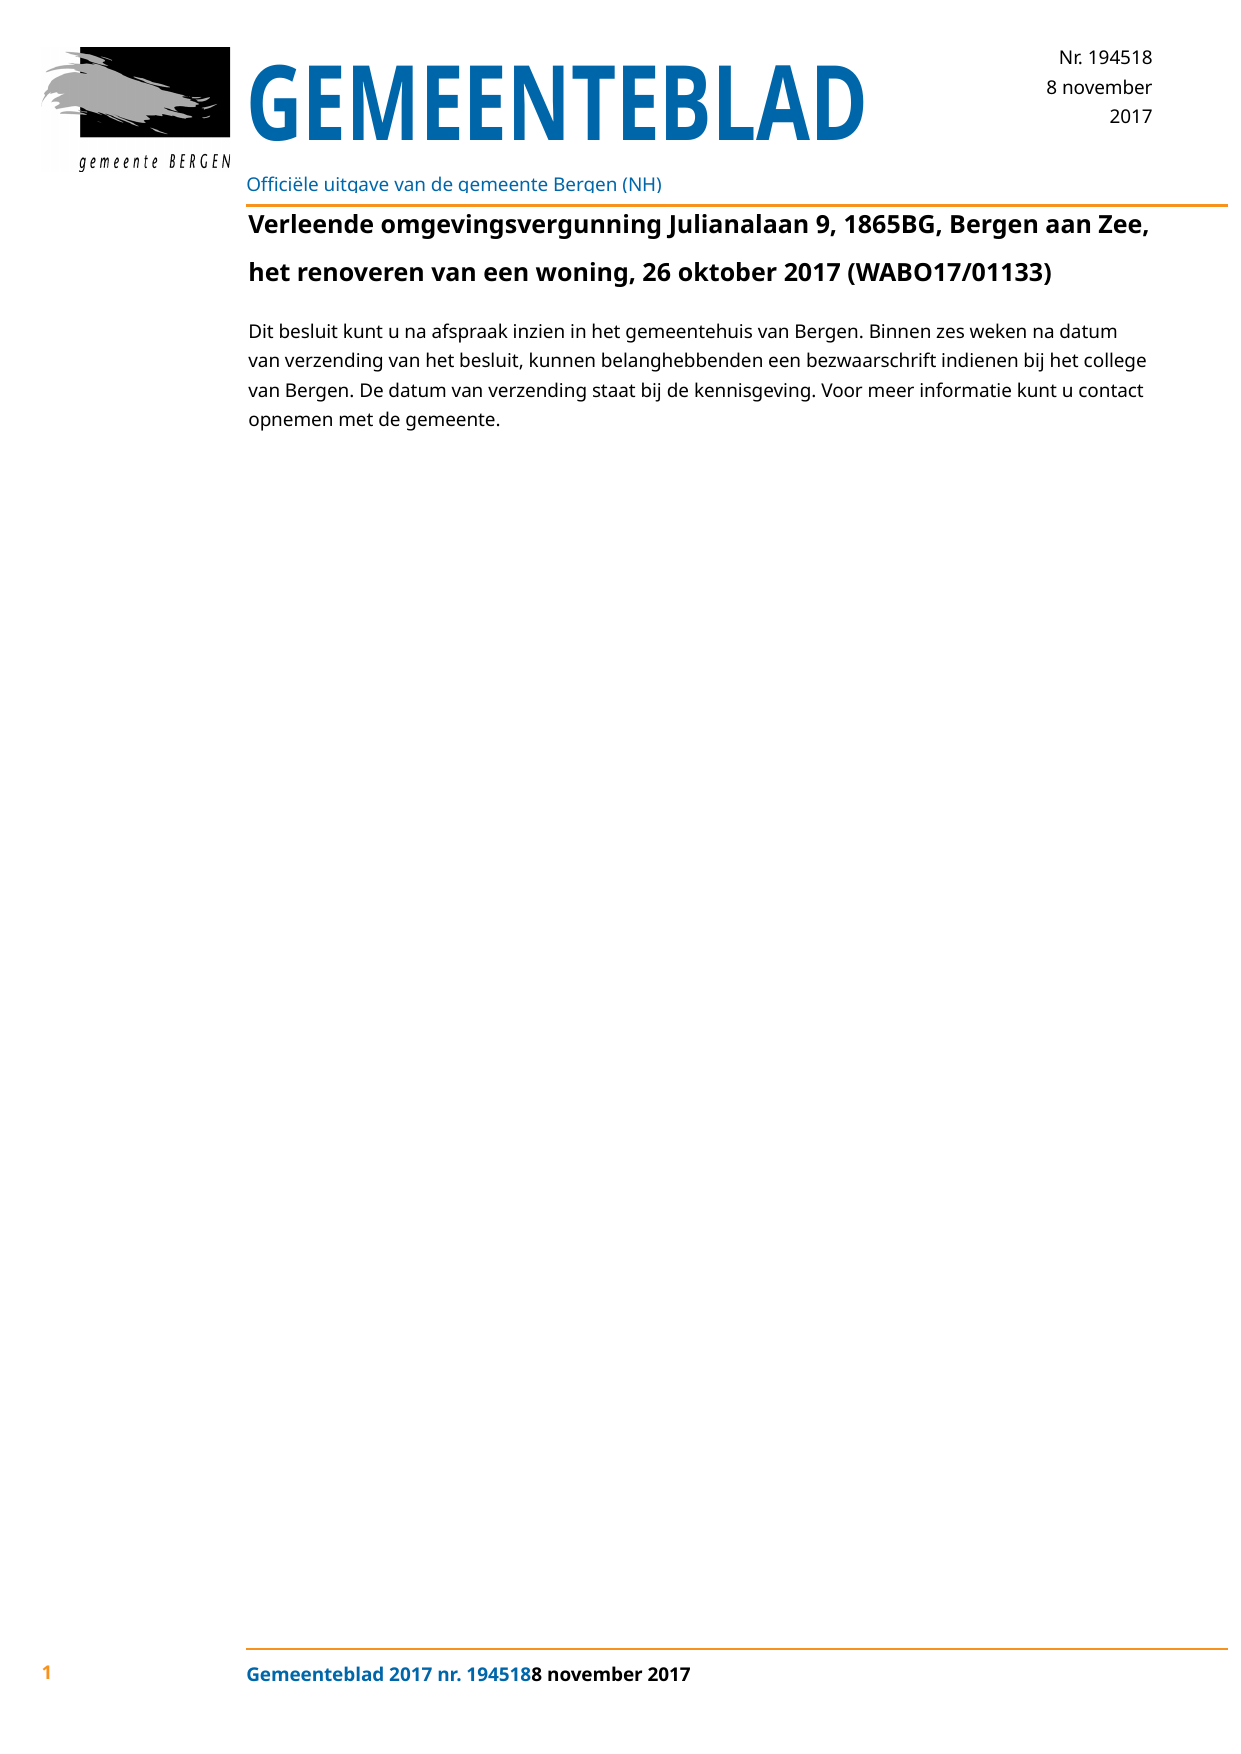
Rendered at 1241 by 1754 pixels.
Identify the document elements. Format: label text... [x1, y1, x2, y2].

text Dit besluit kunt u na afspraak inzien in het gemeentehuis van Bergen. Binnen zes weken na datum van verzending van het besluit, kunnen belanghebbenden een bezwaarschrift indienen bij het college van Bergen. De datum van verzending staat bij de kennisgeving. Voor meer informatie kunt u contact opnemen met de gemeente. [248, 318, 1152, 432]
picture [41, 47, 231, 172]
text Verleende omgevingsvergunning Julianalaan 9, 1865BG, Bergen aan Zee, het renoveren van een woning, 26 oktober 2017 (WABO17/01133) [248, 207, 1152, 288]
